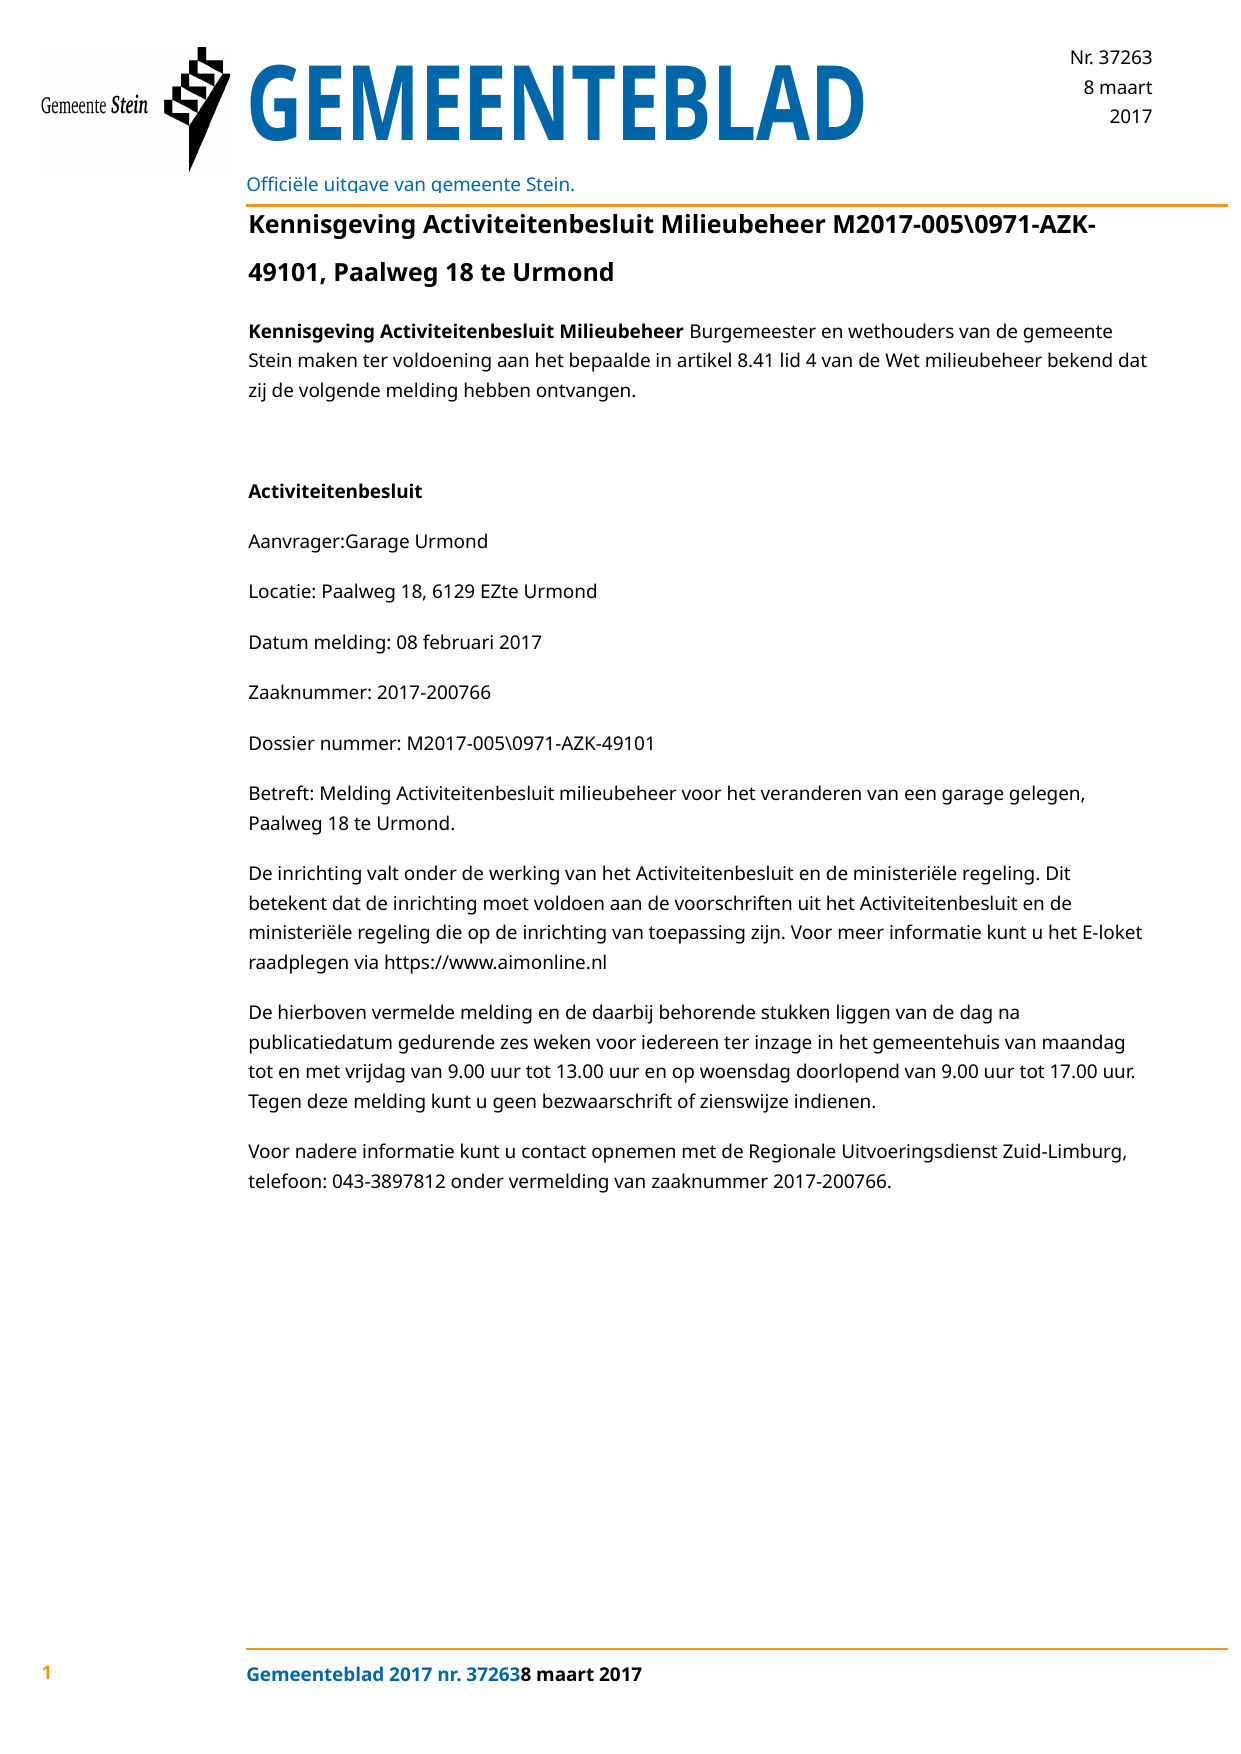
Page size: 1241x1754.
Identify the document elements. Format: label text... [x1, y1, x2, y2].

text Activiteitenbesluit [248, 478, 1152, 504]
text De hierboven vermelde melding en de daarbij behorende stukken liggen van de dag na publicatiedatum gedurende zes weken voor iedereen ter inzage in het gemeentehuis van maandag tot en met vrijdag van 9.00 uur tot 13.00 uur en op woensdag doorlopend van 9.00 uur tot 17.00 uur. Tegen deze melding kunt u geen bezwaarschrift of zienswijze indienen. [248, 999, 1152, 1114]
text Zaaknummer: 2017-200766 [248, 679, 1152, 705]
text Kennisgeving Activiteitenbesluit Milieubeheer M2017-005\0971-AZK-49101, Paalweg 18 te Urmond [248, 207, 1152, 288]
text Dossier nummer: M2017-005\0971-AZK-49101 [248, 730, 1152, 756]
text Datum melding: 08 februari 2017 [248, 629, 1152, 655]
text Locatie: Paalweg 18, 6129 EZte Urmond [248, 579, 1152, 604]
text Aanvrager:Garage Urmond [248, 528, 1152, 554]
text Betreft: Melding Activiteitenbesluit milieubeheer voor het veranderen van een garage gelegen, Paalweg 18 te Urmond. [248, 780, 1152, 836]
text De inrichting valt onder de werking van het Activiteitenbesluit en de ministeriële regeling. Dit betekent dat de inrichting moet voldoen aan de voorschriften uit het Activiteitenbesluit en de ministeriële regeling die op de inrichting van toepassing zijn. Voor meer informatie kunt u het E-loket raadplegen via https://www.aimonline.nl [248, 860, 1152, 975]
text Kennisgeving Activiteitenbesluit Milieubeheer Burgemeester en wethouders van de gemeente Stein maken ter voldoening aan het bepaalde in artikel 8.41 lid 4 van de Wet milieubeheer bekend dat zij de volgende melding hebben ontvangen. [248, 318, 1152, 403]
picture [41, 47, 231, 172]
text Voor nadere informatie kunt u contact opnemen met de Regionale Uitvoeringsdienst Zuid-Limburg, telefoon: 043-3897812 onder vermelding van zaaknummer 2017-200766. [248, 1139, 1152, 1194]
